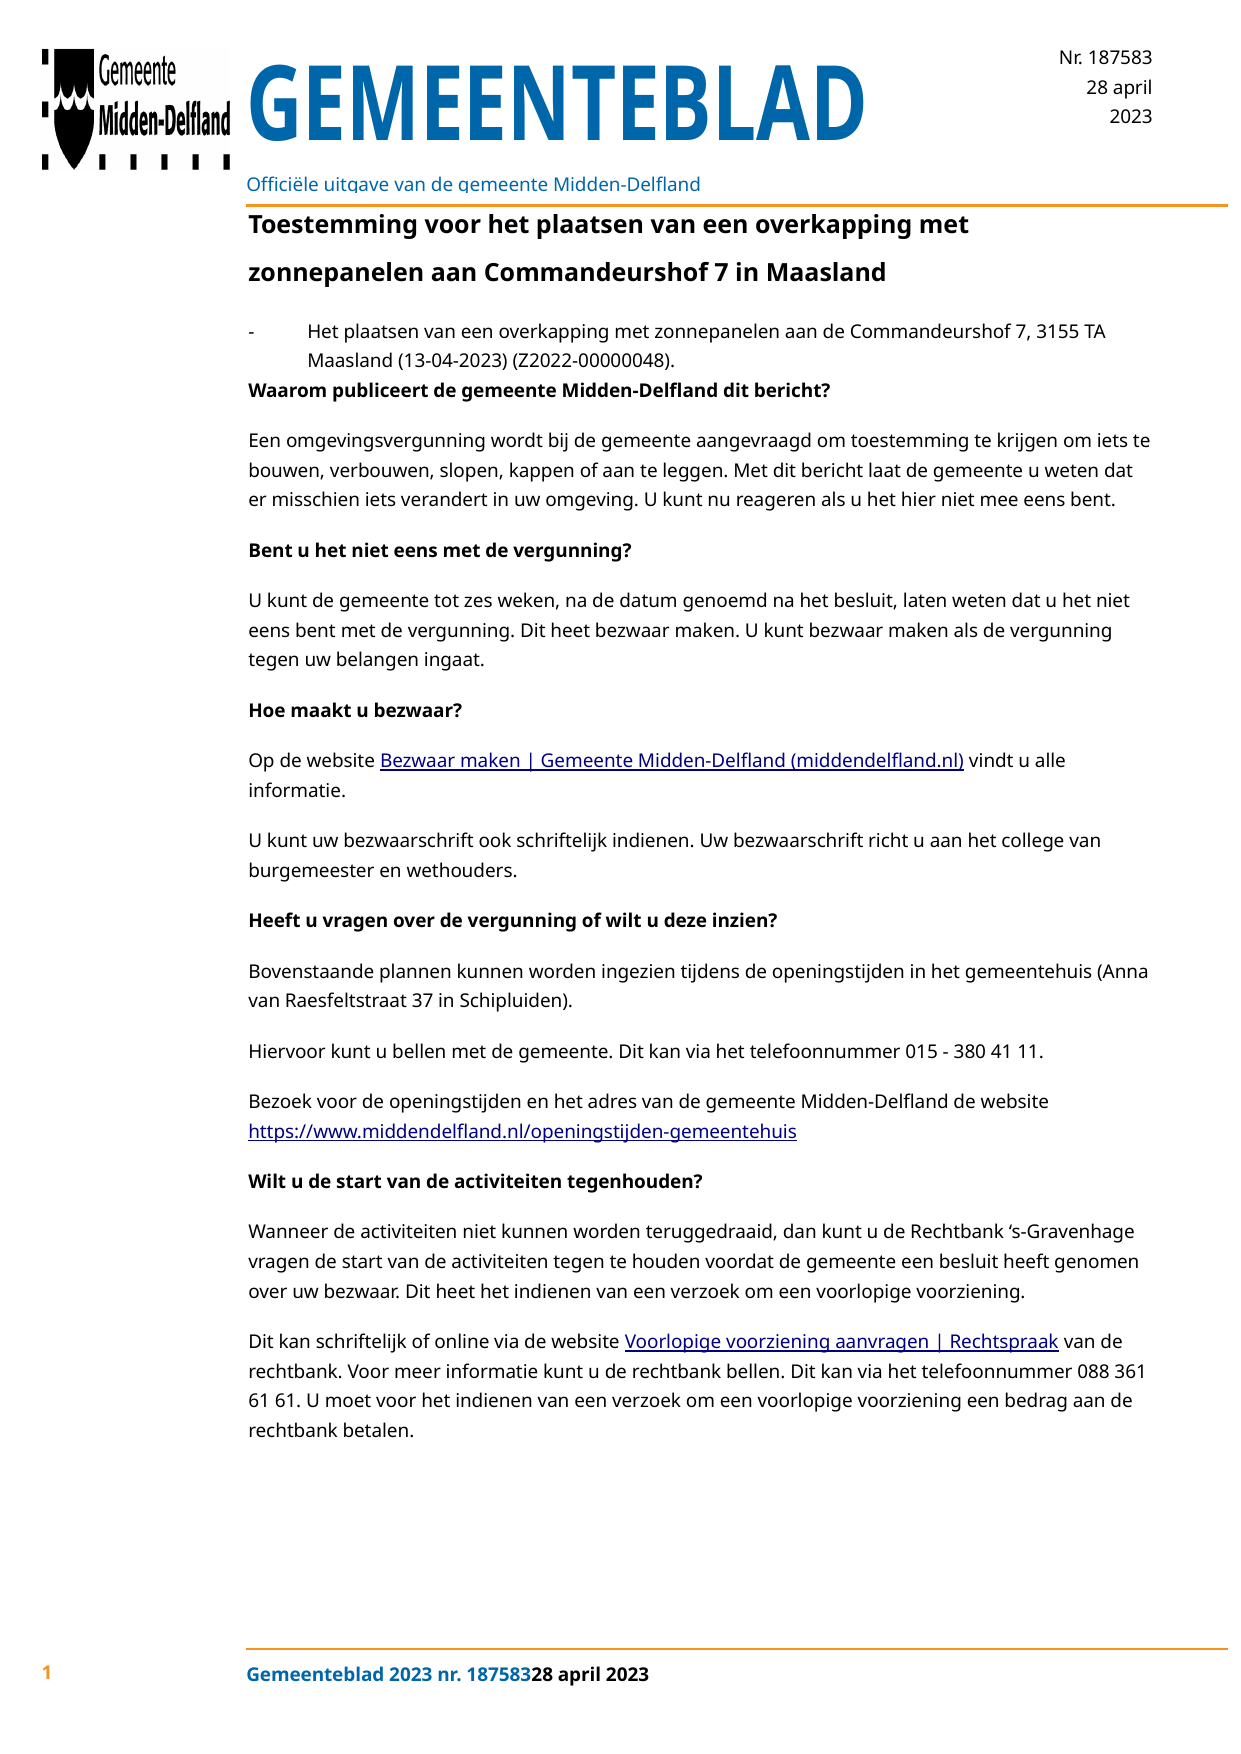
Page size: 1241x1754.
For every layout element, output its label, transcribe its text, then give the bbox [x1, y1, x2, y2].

text Op de website Bezwaar maken | Gemeente Midden-Delfland (middendelfland.nl) vindt u alle informatie. [248, 747, 1152, 803]
text Een omgevingsvergunning wordt bij de gemeente aangevraagd om toestemming te krijgen om iets te bouwen, verbouwen, slopen, kappen of aan te leggen. Met dit bericht laat de gemeente u weten dat er misschien iets verandert in uw omgeving. U kunt nu reageren als u het hier niet mee eens bent. [248, 427, 1152, 512]
text Wanneer de activiteiten niet kunnen worden teruggedraaid, dan kunt u de Rechtbank ‘s-Gravenhage vragen de start van de activiteiten tegen te houden voordat de gemeente een besluit heeft genomen over uw bezwaar. Dit heet het indienen van een verzoek om een voorlopige voorziening. [248, 1219, 1152, 1304]
list Het plaatsen van een overkapping met zonnepanelen aan de Commandeurshof 7, 3155 TA Maasland (13-04-2023) (Z2022-00000048). [248, 318, 1152, 373]
text Dit kan schriftelijk of online via de website Voorlopige voorziening aanvragen | Rechtspraak van de rechtbank. Voor meer informatie kunt u de rechtbank bellen. Dit kan via het telefoonnummer 088 361 61 61. U moet voor het indienen van een verzoek om een voorlopige voorziening een bedrag aan de rechtbank betalen. [248, 1328, 1152, 1443]
text Heeft u vragen over de vergunning of wilt u deze inzien? [248, 907, 1152, 933]
text Hiervoor kunt u bellen met de gemeente. Dit kan via het telefoonnummer 015 - 380 41 11. [248, 1038, 1152, 1064]
text Bovenstaande plannen kunnen worden ingezien tijdens de openingstijden in het gemeentehuis (Anna van Raesfeltstraat 37 in Schipluiden). [248, 958, 1152, 1013]
text Toestemming voor het plaatsen van een overkapping met zonnepanelen aan Commandeurshof 7 in Maasland [248, 207, 1152, 288]
picture [41, 47, 231, 172]
text Hoe maakt u bezwaar? [248, 697, 1152, 723]
text U kunt de gemeente tot zes weken, na de datum genoemd na het besluit, laten weten dat u het niet eens bent met de vergunning. Dit heet bezwaar maken. U kunt bezwaar maken als de vergunning tegen uw belangen ingaat. [248, 587, 1152, 672]
text Bent u het niet eens met de vergunning? [248, 537, 1152, 563]
text Bezoek voor de openingstijden en het adres van de gemeente Midden-Delfland de website https://www.middendelfland.nl/openingstijden-gemeentehuis [248, 1088, 1152, 1144]
text U kunt uw bezwaarschrift ook schriftelijk indienen. Uw bezwaarschrift richt u aan het college van burgemeester en wethouders. [248, 827, 1152, 883]
text Wilt u de start van de activiteiten tegenhouden? [248, 1168, 1152, 1194]
text Waarom publiceert de gemeente Midden-Delfland dit bericht? [248, 377, 1152, 403]
